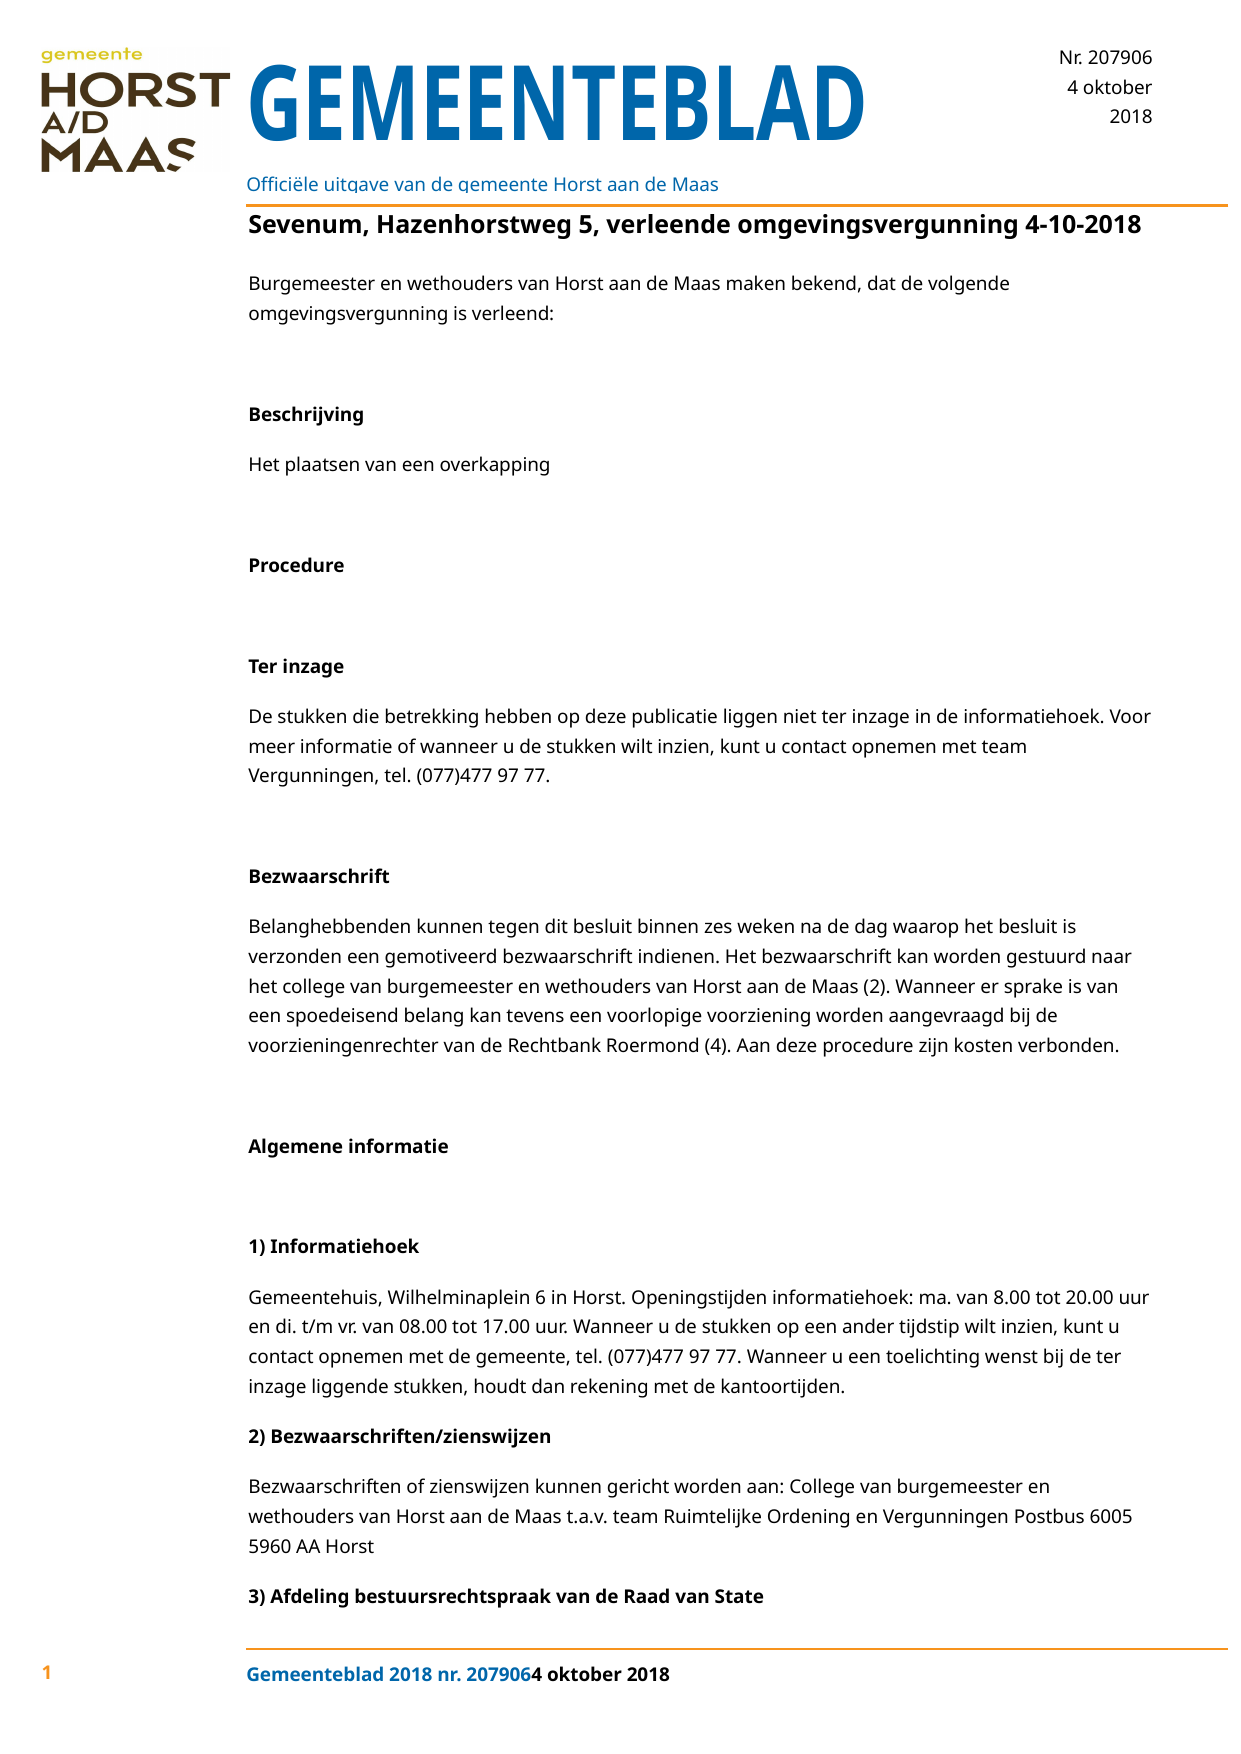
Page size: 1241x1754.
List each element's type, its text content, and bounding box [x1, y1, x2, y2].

text 3) Afdeling bestuursrechtspraak van de Raad van State [248, 1583, 1152, 1609]
text Sevenum, Hazenhorstweg 5, verleende omgevingsvergunning 4-10-2018 [248, 207, 1152, 241]
text Het plaatsen van een overkapping [248, 451, 1152, 477]
text Burgemeester en wethouders van Horst aan de Maas maken bekend, dat de volgende omgevingsvergunning is verleend: [248, 270, 1152, 326]
text Bezwaarschriften of zienswijzen kunnen gericht worden aan: College van burgemeester en wethouders van Horst aan de Maas t.a.v. team Ruimtelijke Ordening en Vergunningen Postbus 6005 5960 AA Horst [248, 1474, 1152, 1558]
text 2) Bezwaarschriften/zienswijzen [248, 1423, 1152, 1449]
text Gemeentehuis, Wilhelminaplein 6 in Horst. Openingstijden informatiehoek: ma. van 8.00 tot 20.00 uur en di. t/m vr. van 08.00 tot 17.00 uur. Wanneer u de stukken op een ander tijdstip wilt inzien, kunt u contact opnemen met de gemeente, tel. (077)477 97 77. Wanneer u een toelichting wenst bij de ter inzage liggende stukken, houdt dan rekening met de kantoortijden. [248, 1284, 1152, 1398]
text 1) Informatiehoek [248, 1234, 1152, 1259]
text Beschrijving [248, 401, 1152, 426]
text Belanghebbenden kunnen tegen dit besluit binnen zes weken na de dag waarop het besluit is verzonden een gemotiveerd bezwaarschrift indienen. Het bezwaarschrift kan worden gestuurd naar het college van burgemeester en wethouders van Horst aan de Maas (2). Wanneer er sprake is van een spoedeisend belang kan tevens een voorlopige voorziening worden aangevraagd bij de voorzieningenrechter van de Rechtbank Roermond (4). Aan deze procedure zijn kosten verbonden. [248, 914, 1152, 1058]
text De stukken die betrekking hebben op deze publicatie liggen niet ter inzage in de informatiehoek. Voor meer informatie of wanneer u de stukken wilt inzien, kunt u contact opnemen met team Vergunningen, tel. (077)477 97 77. [248, 703, 1152, 788]
text Algemene informatie [248, 1133, 1152, 1158]
text Bezwaarschrift [248, 863, 1152, 889]
text Procedure [248, 552, 1152, 578]
picture [41, 47, 231, 172]
text Ter inzage [248, 653, 1152, 678]
